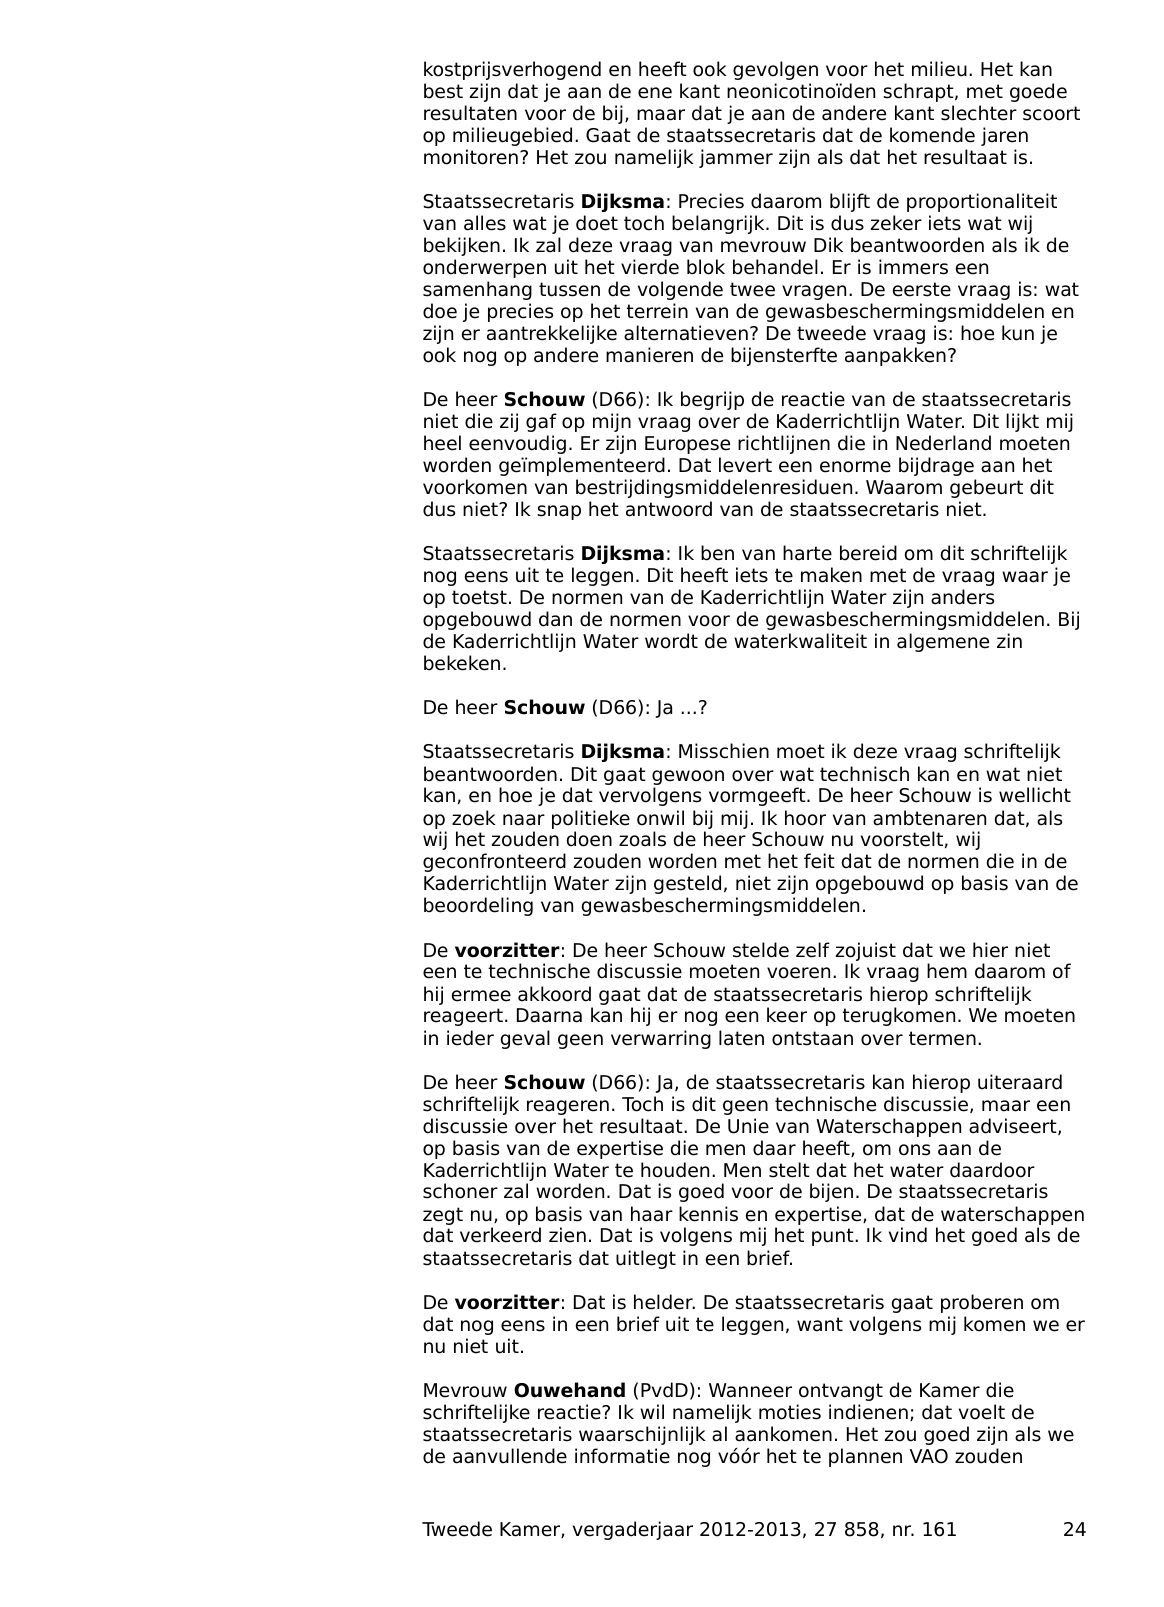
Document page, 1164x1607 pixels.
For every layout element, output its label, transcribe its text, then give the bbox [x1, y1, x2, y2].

text Mevrouw Ouwehand (PvdD): Wanneer ontvangt de Kamer die schriftelijke reactie? Ik wil namelijk moties indienen; dat voelt de staatssecretaris waarschijnlijk al aankomen. Het zou goed zijn als we de aanvullende informatie nog vóór het te plannen VAO zouden [422, 1380, 1087, 1468]
text Staatssecretaris Dijksma: Ik ben van harte bereid om dit schriftelijk nog eens uit te leggen. Dit heeft iets te maken met de vraag waar je op toetst. De normen van de Kaderrichtlijn Water zijn anders opgebouwd dan de normen voor de gewasbeschermingsmiddelen. Bij de Kaderrichtlijn Water wordt de waterkwaliteit in algemene zin bekeken. [422, 543, 1087, 675]
text De heer Schouw (D66): Ja ...? [422, 697, 1087, 719]
text De heer Schouw (D66): Ja, de staatssecretaris kan hierop uiteraard schriftelijk reageren. Toch is dit geen technische discussie, maar een discussie over het resultaat. De Unie van Waterschappen adviseert, op basis van de expertise die men daar heeft, om ons aan de Kaderrichtlijn Water te houden. Men stelt dat het water daardoor schoner zal worden. Dat is goed voor de bijen. De staatssecretaris zegt nu, op basis van haar kennis en expertise, dat de waterschappen dat verkeerd zien. Dat is volgens mij het punt. Ik vind het goed als de staatssecretaris dat uitlegt in een brief. [422, 1072, 1087, 1269]
text De voorzitter: Dat is helder. De staatssecretaris gaat proberen om dat nog eens in een brief uit te leggen, want volgens mij komen we er nu niet uit. [422, 1292, 1087, 1357]
text Staatssecretaris Dijksma: Precies daarom blijft de proportionaliteit van alles wat je doet toch belangrijk. Dit is dus zeker iets wat wij bekijken. Ik zal deze vraag van mevrouw Dik beantwoorden als ik de onderwerpen uit het vierde blok behandel. Er is immers een samenhang tussen de volgende twee vragen. De eerste vraag is: wat doe je precies op het terrein van de gewasbeschermingsmiddelen en zijn er aantrekkelijke alternatieven? De tweede vraag is: hoe kun je ook nog op andere manieren de bijensterfte aanpakken? [422, 191, 1087, 367]
text kostprijsverhogend en heeft ook gevolgen voor het milieu. Het kan best zijn dat je aan de ene kant neonicotinoïden schrapt, met goede resultaten voor de bij, maar dat je aan de andere kant slechter scoort op milieugebied. Gaat de staatssecretaris dat de komende jaren monitoren? Het zou namelijk jammer zijn als dat het resultaat is. [422, 59, 1087, 169]
text Staatssecretaris Dijksma: Misschien moet ik deze vraag schriftelijk beantwoorden. Dit gaat gewoon over wat technisch kan en wat niet kan, en hoe je dat vervolgens vormgeeft. De heer Schouw is wellicht op zoek naar politieke onwil bij mij. Ik hoor van ambtenaren dat, als wij het zouden doen zoals de heer Schouw nu voorstelt, wij geconfronteerd zouden worden met het feit dat de normen die in de Kaderrichtlijn Water zijn gesteld, niet zijn opgebouwd op basis van de beoordeling van gewasbeschermingsmiddelen. [422, 741, 1087, 917]
text De voorzitter: De heer Schouw stelde zelf zojuist dat we hier niet een te technische discussie moeten voeren. Ik vraag hem daarom of hij ermee akkoord gaat dat de staatssecretaris hierop schriftelijk reageert. Daarna kan hij er nog een keer op terugkomen. We moeten in ieder geval geen verwarring laten ontstaan over termen. [422, 939, 1087, 1049]
text De heer Schouw (D66): Ik begrijp de reactie van de staatssecretaris niet die zij gaf op mijn vraag over de Kaderrichtlijn Water. Dit lijkt mij heel eenvoudig. Er zijn Europese richtlijnen die in Nederland moeten worden geïmplementeerd. Dat levert een enorme bijdrage aan het voorkomen van bestrijdingsmiddelenresiduen. Waarom gebeurt dit dus niet? Ik snap het antwoord van de staatssecretaris niet. [422, 389, 1087, 521]
